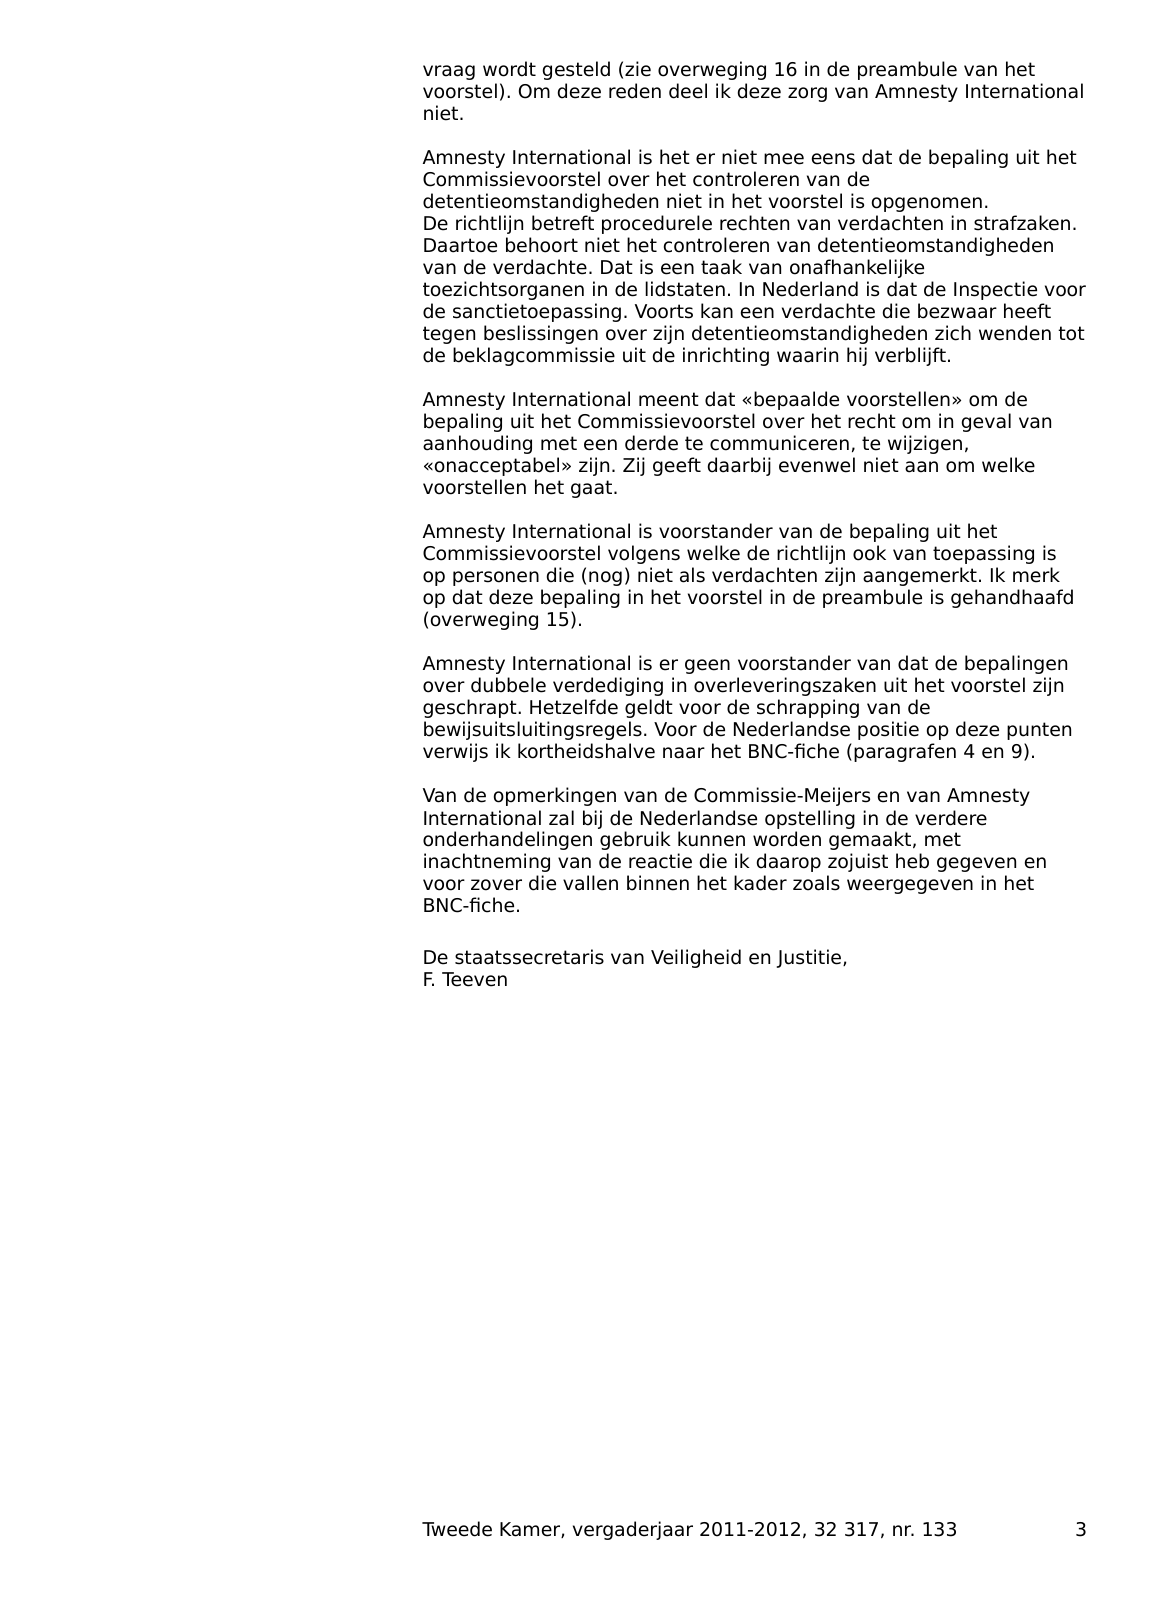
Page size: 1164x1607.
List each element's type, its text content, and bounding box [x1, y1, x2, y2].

text Amnesty International is voorstander van de bepaling uit het Commissievoorstel volgens welke de richtlijn ook van toepassing is op personen die (nog) niet als verdachten zijn aangemerkt. Ik merk op dat deze bepaling in het voorstel in de preambule is gehandhaafd (overweging 15). [422, 521, 1087, 631]
text De richtlijn betreft procedurele rechten van verdachten in strafzaken. Daartoe behoort niet het controleren van detentieomstandigheden van de verdachte. Dat is een taak van onafhankelijke toezichtsorganen in de lidstaten. In Nederland is dat de Inspectie voor de sanctietoepassing. Voorts kan een verdachte die bezwaar heeft tegen beslissingen over zijn detentieomstandigheden zich wenden tot de beklagcommissie uit de inrichting waarin hij verblijft. [422, 213, 1087, 367]
text vraag wordt gesteld (zie overweging 16 in de preambule van het voorstel). Om deze reden deel ik deze zorg van Amnesty International niet. [422, 59, 1087, 125]
text Amnesty International meent dat «bepaalde voorstellen» om de bepaling uit het Commissievoorstel over het recht om in geval van aanhouding met een derde te communiceren, te wijzigen, «onacceptabel» zijn. Zij geeft daarbij evenwel niet aan om welke voorstellen het gaat. [422, 389, 1087, 499]
text De staatssecretaris van Veiligheid en Justitie, F. Teeven [422, 947, 1087, 991]
text Van de opmerkingen van de Commissie-Meijers en van Amnesty International zal bij de Nederlandse opstelling in de verdere onderhandelingen gebruik kunnen worden gemaakt, met inachtneming van de reactie die ik daarop zojuist heb gegeven en voor zover die vallen binnen het kader zoals weergegeven in het BNC-fiche. [422, 785, 1087, 917]
text Amnesty International is het er niet mee eens dat de bepaling uit het Commissievoorstel over het controleren van de detentieomstandigheden niet in het voorstel is opgenomen. [422, 147, 1087, 213]
text Amnesty International is er geen voorstander van dat de bepalingen over dubbele verdediging in overleveringszaken uit het voorstel zijn geschrapt. Hetzelfde geldt voor de schrapping van de bewijsuitsluitingsregels. Voor de Nederlandse positie op deze punten verwijs ik kortheidshalve naar het BNC-fiche (paragrafen 4 en 9). [422, 653, 1087, 763]
